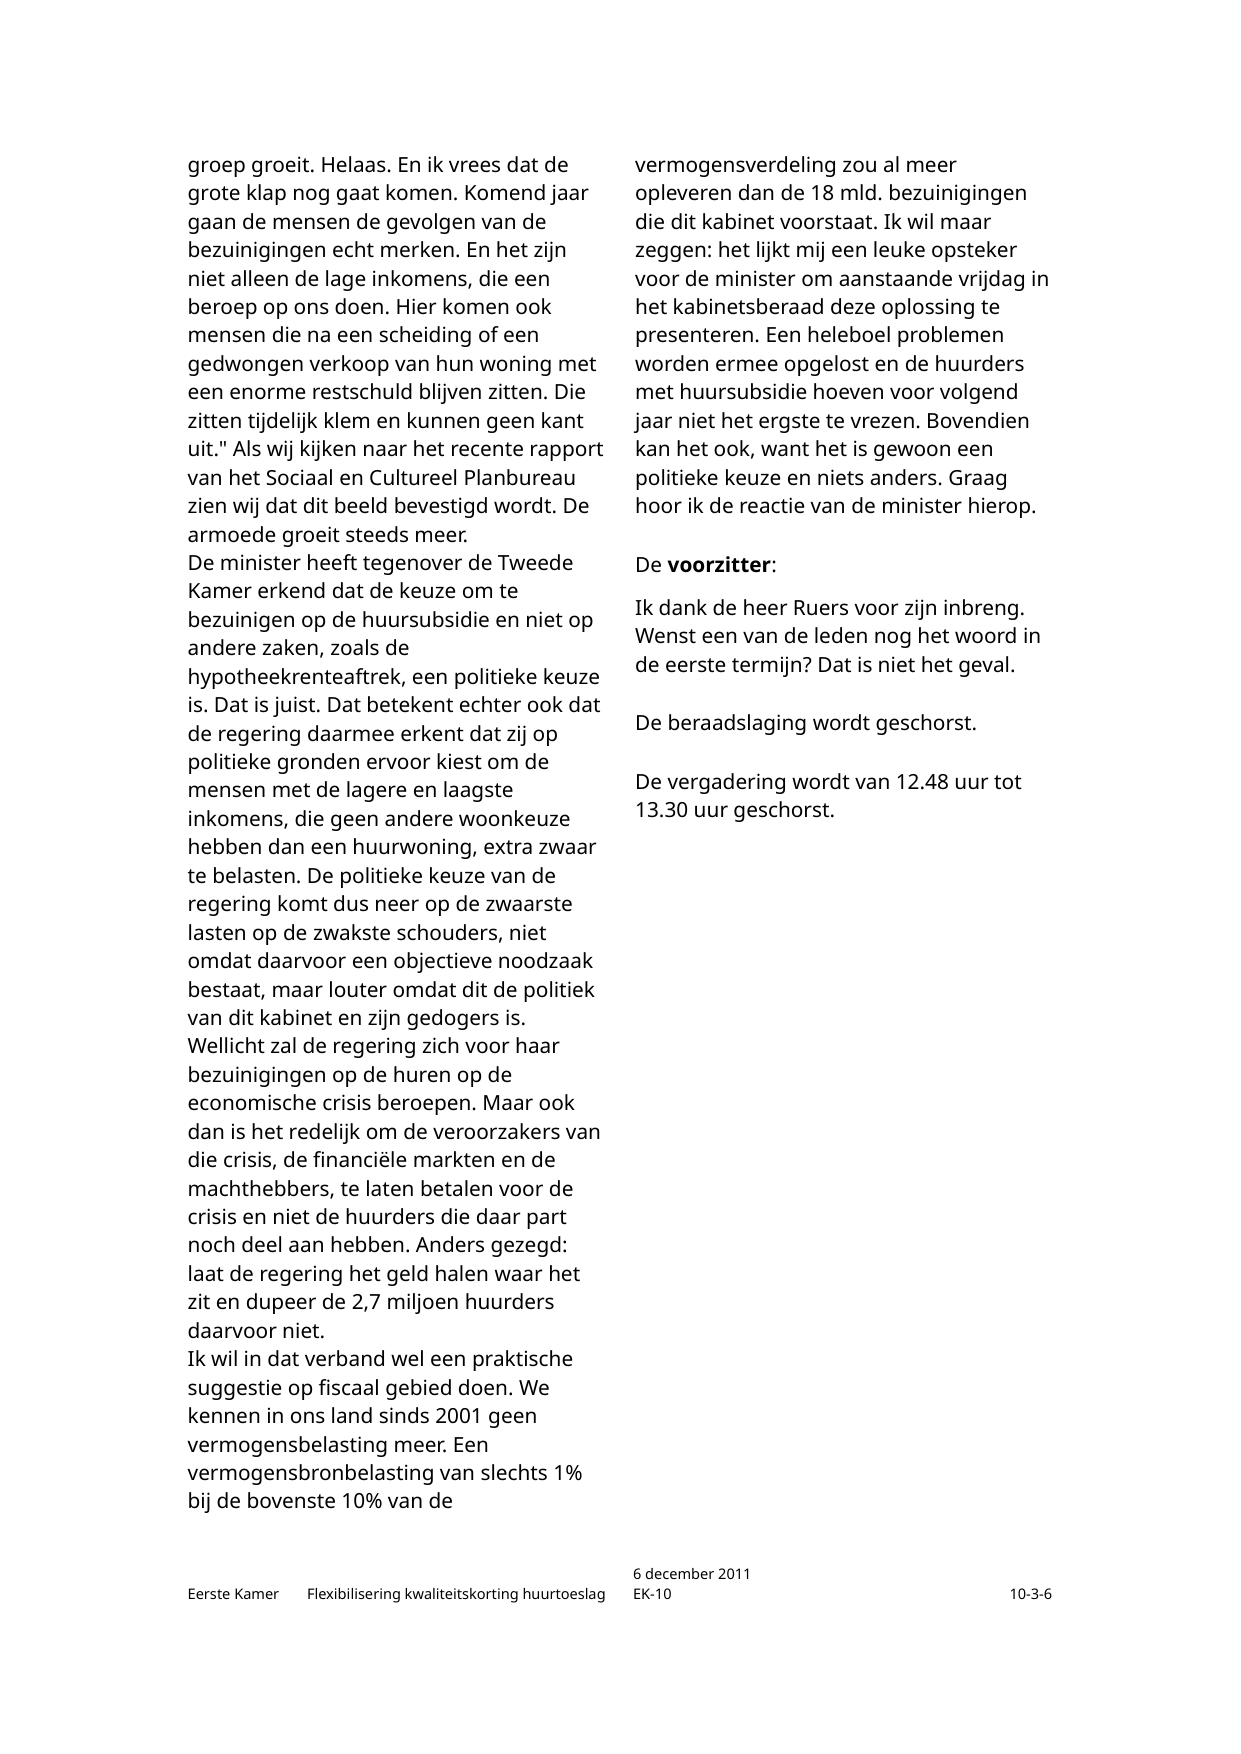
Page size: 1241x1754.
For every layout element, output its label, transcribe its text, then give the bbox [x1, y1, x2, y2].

text Ik dank de heer Ruers voor zijn inbreng. Wenst een van de leden nog het woord in de eerste termijn? Dat is niet het geval. [635, 593, 1053, 678]
text Ik wil in dat verband wel een praktische suggestie op fiscaal gebied doen. We kennen in ons land sinds 2001 geen vermogensbelasting meer. Een vermogensbronbelasting van slechts 1% bij de bovenste 10% van de [187, 1344, 605, 1515]
text De vergadering wordt van 12.48 uur tot 13.30 uur geschorst. [635, 767, 1053, 824]
text De voorzitter: [635, 550, 1053, 578]
text groep groeit. Helaas. En ik vrees dat de grote klap nog gaat komen. Komend jaar gaan de mensen de gevolgen van de bezuinigingen echt merken. En het zijn niet alleen de lage inkomens, die een beroep op ons doen. Hier komen ook mensen die na een scheiding of een gedwongen verkoop van hun woning met een enorme restschuld blijven zitten. Die zitten tijdelijk klem en kunnen geen kant uit." Als wij kijken naar het recente rapport van het Sociaal en Cultureel Planbureau zien wij dat dit beeld bevestigd wordt. De armoede groeit steeds meer. [187, 150, 605, 548]
text Wellicht zal de regering zich voor haar bezuinigingen op de huren op de economische crisis beroepen. Maar ook dan is het redelijk om de veroorzakers van die crisis, de financiële markten en de machthebbers, te laten betalen voor de crisis en niet de huurders die daar part noch deel aan hebben. Anders gezegd: laat de regering het geld halen waar het zit en dupeer de 2,7 miljoen huurders daarvoor niet. [187, 1032, 605, 1344]
text vermogensverdeling zou al meer opleveren dan de 18 mld. bezuinigingen die dit kabinet voorstaat. Ik wil maar zeggen: het lijkt mij een leuke opsteker voor de minister om aanstaande vrijdag in het kabinetsberaad deze oplossing te presenteren. Een heleboel problemen worden ermee opgelost en de huurders met huursubsidie hoeven voor volgend jaar niet het ergste te vrezen. Bovendien kan het ook, want het is gewoon een politieke keuze en niets anders. Graag hoor ik de reactie van de minister hierop. [635, 150, 1053, 520]
text De beraadslaging wordt geschorst. [635, 708, 1053, 737]
text De minister heeft tegenover de Tweede Kamer erkend dat de keuze om te bezuinigen op de huursubsidie en niet op andere zaken, zoals de hypotheekrenteaftrek, een politieke keuze is. Dat is juist. Dat betekent echter ook dat de regering daarmee erkent dat zij op politieke gronden ervoor kiest om de mensen met de lagere en laagste inkomens, die geen andere woonkeuze hebben dan een huurwoning, extra zwaar te belasten. De politieke keuze van de regering komt dus neer op de zwaarste lasten op de zwakste schouders, niet omdat daarvoor een objectieve noodzaak bestaat, maar louter omdat dit de politiek van dit kabinet en zijn gedogers is. [187, 548, 605, 1032]
